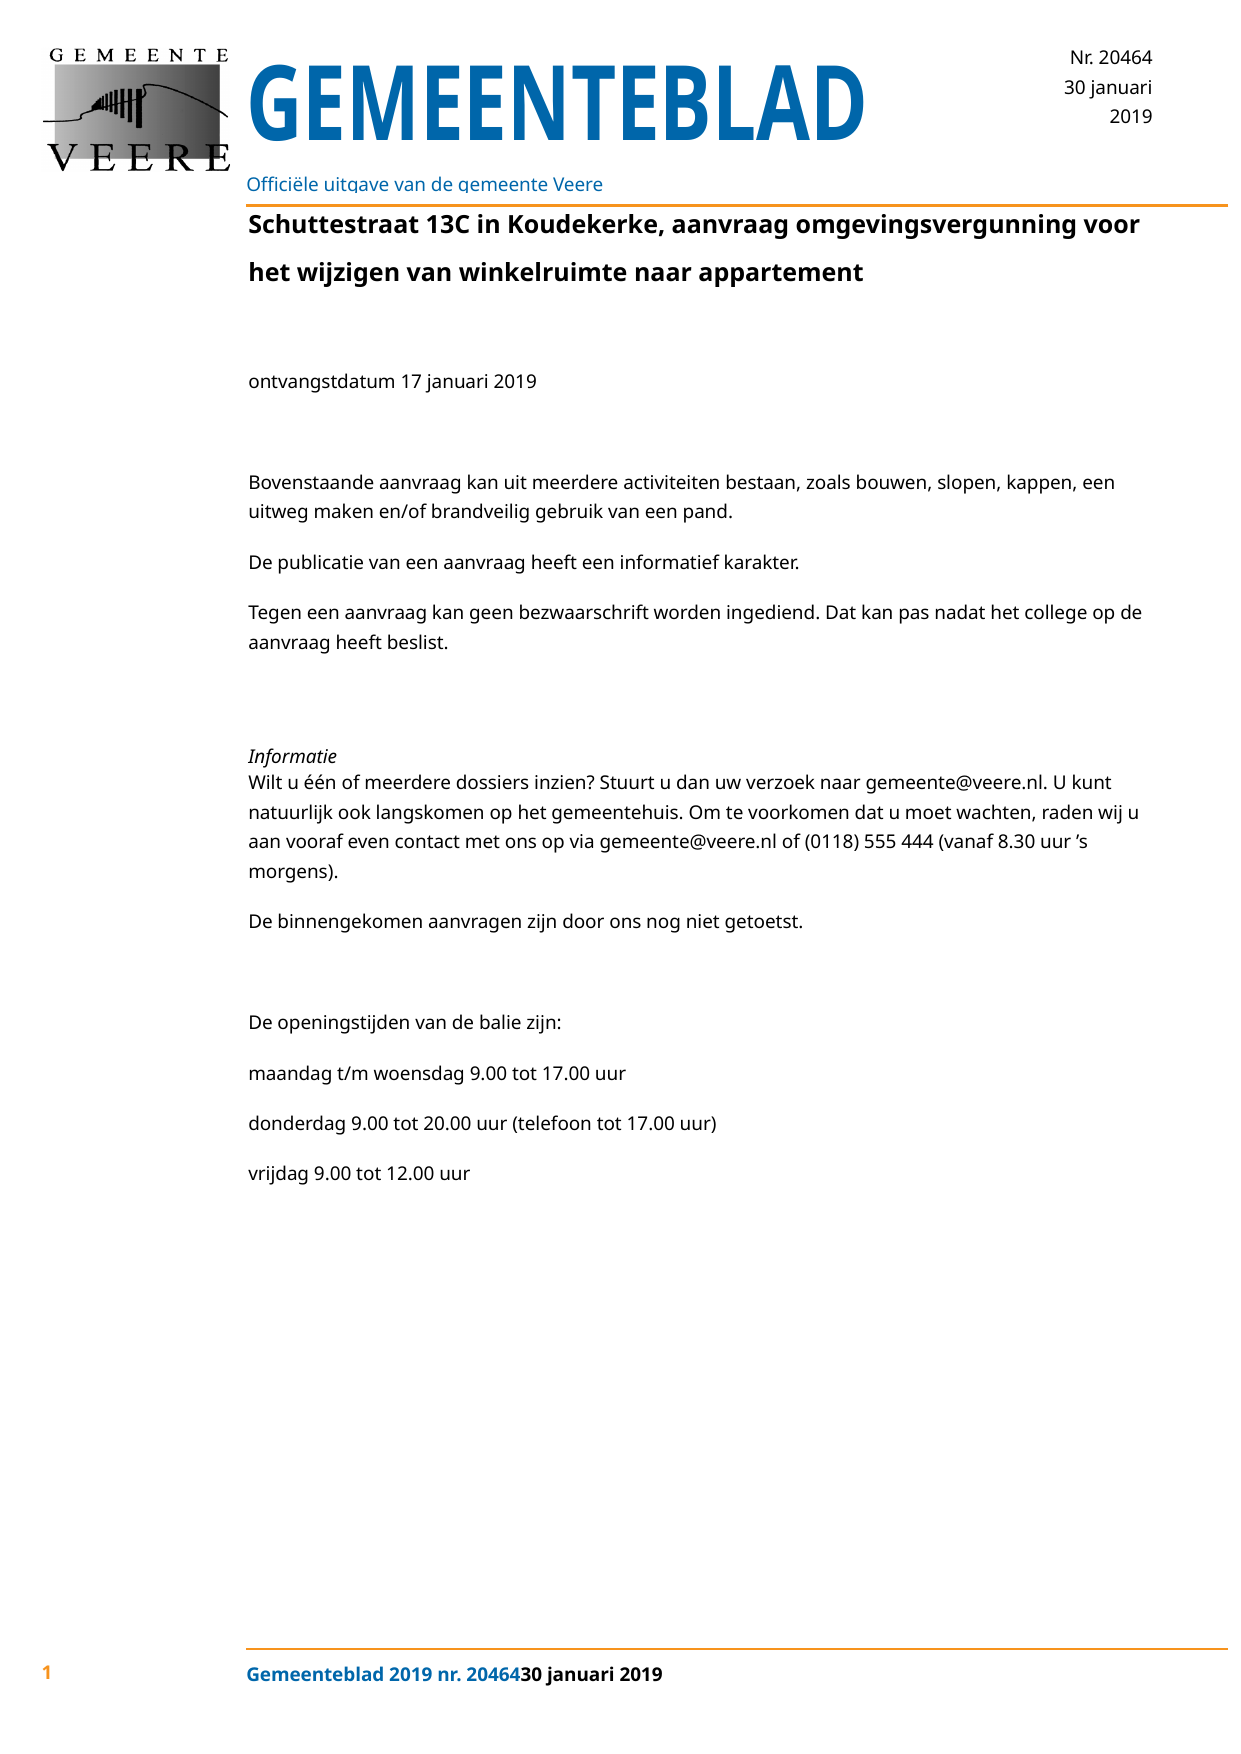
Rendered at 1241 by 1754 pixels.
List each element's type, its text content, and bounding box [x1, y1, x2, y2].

text Informatie [248, 743, 1152, 769]
text Schuttestraat 13C in Koudekerke, aanvraag omgevingsvergunning voor het wijzigen van winkelruimte naar appartement [248, 207, 1152, 288]
text Tegen een aanvraag kan geen bezwaarschrift worden ingediend. Dat kan pas nadat het college op de aanvraag heeft beslist. [248, 599, 1152, 655]
picture [41, 47, 231, 172]
text Bovenstaande aanvraag kan uit meerdere activiteiten bestaan, zoals bouwen, slopen, kappen, een uitweg maken en/of brandveilig gebruik van een pand. [248, 469, 1152, 524]
text De publicatie van een aanvraag heeft een informatief karakter. [248, 549, 1152, 575]
text ontvangstdatum 17 januari 2019 [248, 368, 1152, 394]
text maandag t/m woensdag 9.00 tot 17.00 uur [248, 1060, 1152, 1085]
text De binnengekomen aanvragen zijn door ons nog niet getoetst. [248, 908, 1152, 934]
text De openingstijden van de balie zijn: [248, 1009, 1152, 1035]
text donderdag 9.00 tot 20.00 uur (telefoon tot 17.00 uur) [248, 1110, 1152, 1136]
text vrijdag 9.00 tot 12.00 uur [248, 1161, 1152, 1186]
text Wilt u één of meerdere dossiers inzien? Stuurt u dan uw verzoek naar gemeente@veere.nl. U kunt natuurlijk ook langskomen op het gemeentehuis. Om te voorkomen dat u moet wachten, raden wij u aan vooraf even contact met ons op via gemeente@veere.nl of (0118) 555 444 (vanaf 8.30 uur ’s morgens). [248, 769, 1152, 884]
